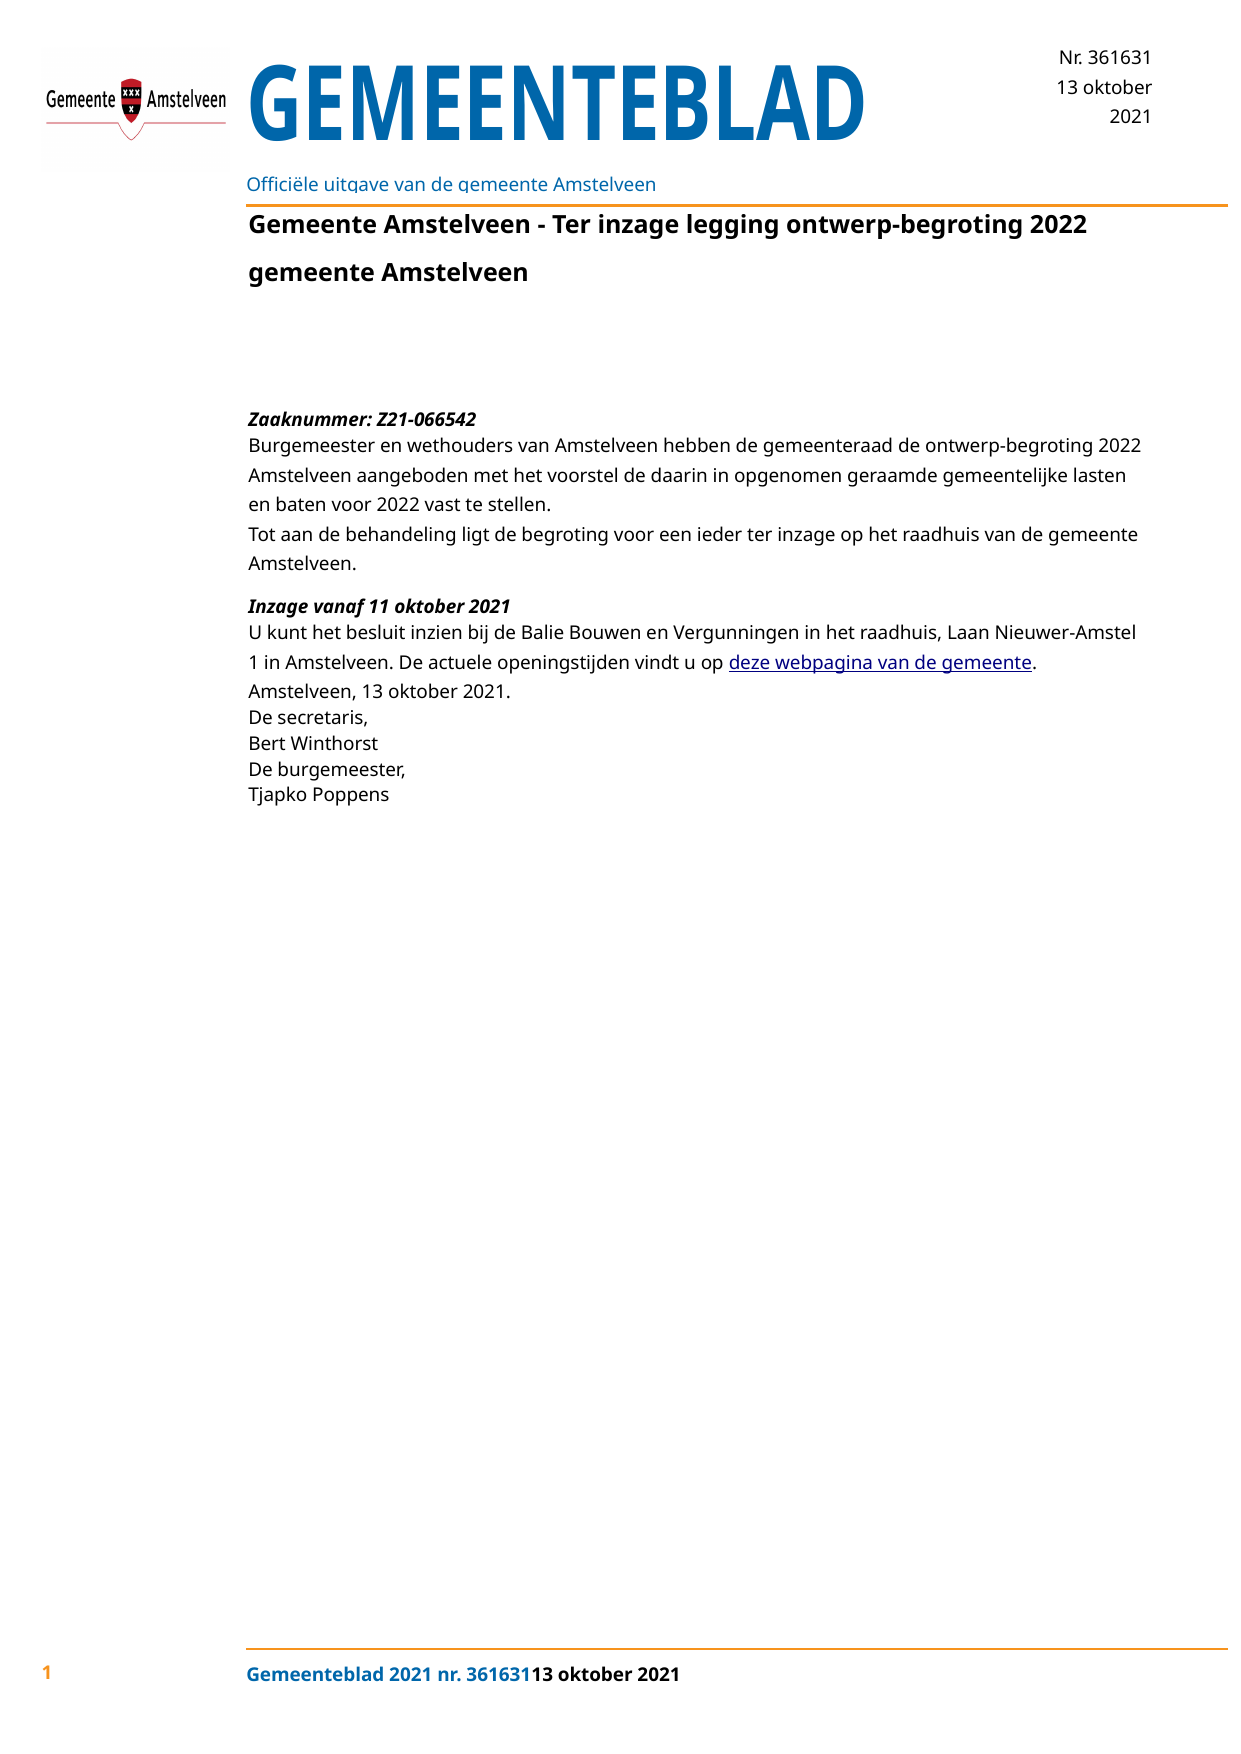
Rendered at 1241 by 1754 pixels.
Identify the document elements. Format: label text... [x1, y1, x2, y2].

text Bert Winthorst [248, 730, 1152, 756]
picture [41, 47, 231, 172]
text Zaaknummer: Z21-066542 [248, 406, 1152, 432]
text De secretaris, [248, 704, 1152, 730]
text U kunt het besluit inzien bij de Balie Bouwen en Vergunningen in het raadhuis, Laan Nieuwer-Amstel 1 in Amstelveen. De actuele openingstijden vindt u op deze webpagina van de gemeente. [248, 619, 1152, 675]
text Tot aan de behandeling ligt de begroting voor een ieder ter inzage op het raadhuis van de gemeente Amstelveen. [248, 521, 1152, 576]
text Inzage vanaf 11 oktober 2021 [248, 594, 1152, 619]
text De burgemeester, [248, 756, 1152, 781]
text Amstelveen, 13 oktober 2021. [248, 678, 1152, 704]
text Burgemeester en wethouders van Amstelveen hebben de gemeenteraad de ontwerp-begroting 2022 Amstelveen aangeboden met het voorstel de daarin in opgenomen geraamde gemeentelijke lasten en baten voor 2022 vast te stellen. [248, 432, 1152, 517]
text Tjapko Poppens [248, 781, 1152, 807]
text Gemeente Amstelveen - Ter inzage legging ontwerp-begroting 2022 gemeente Amstelveen [248, 207, 1152, 288]
